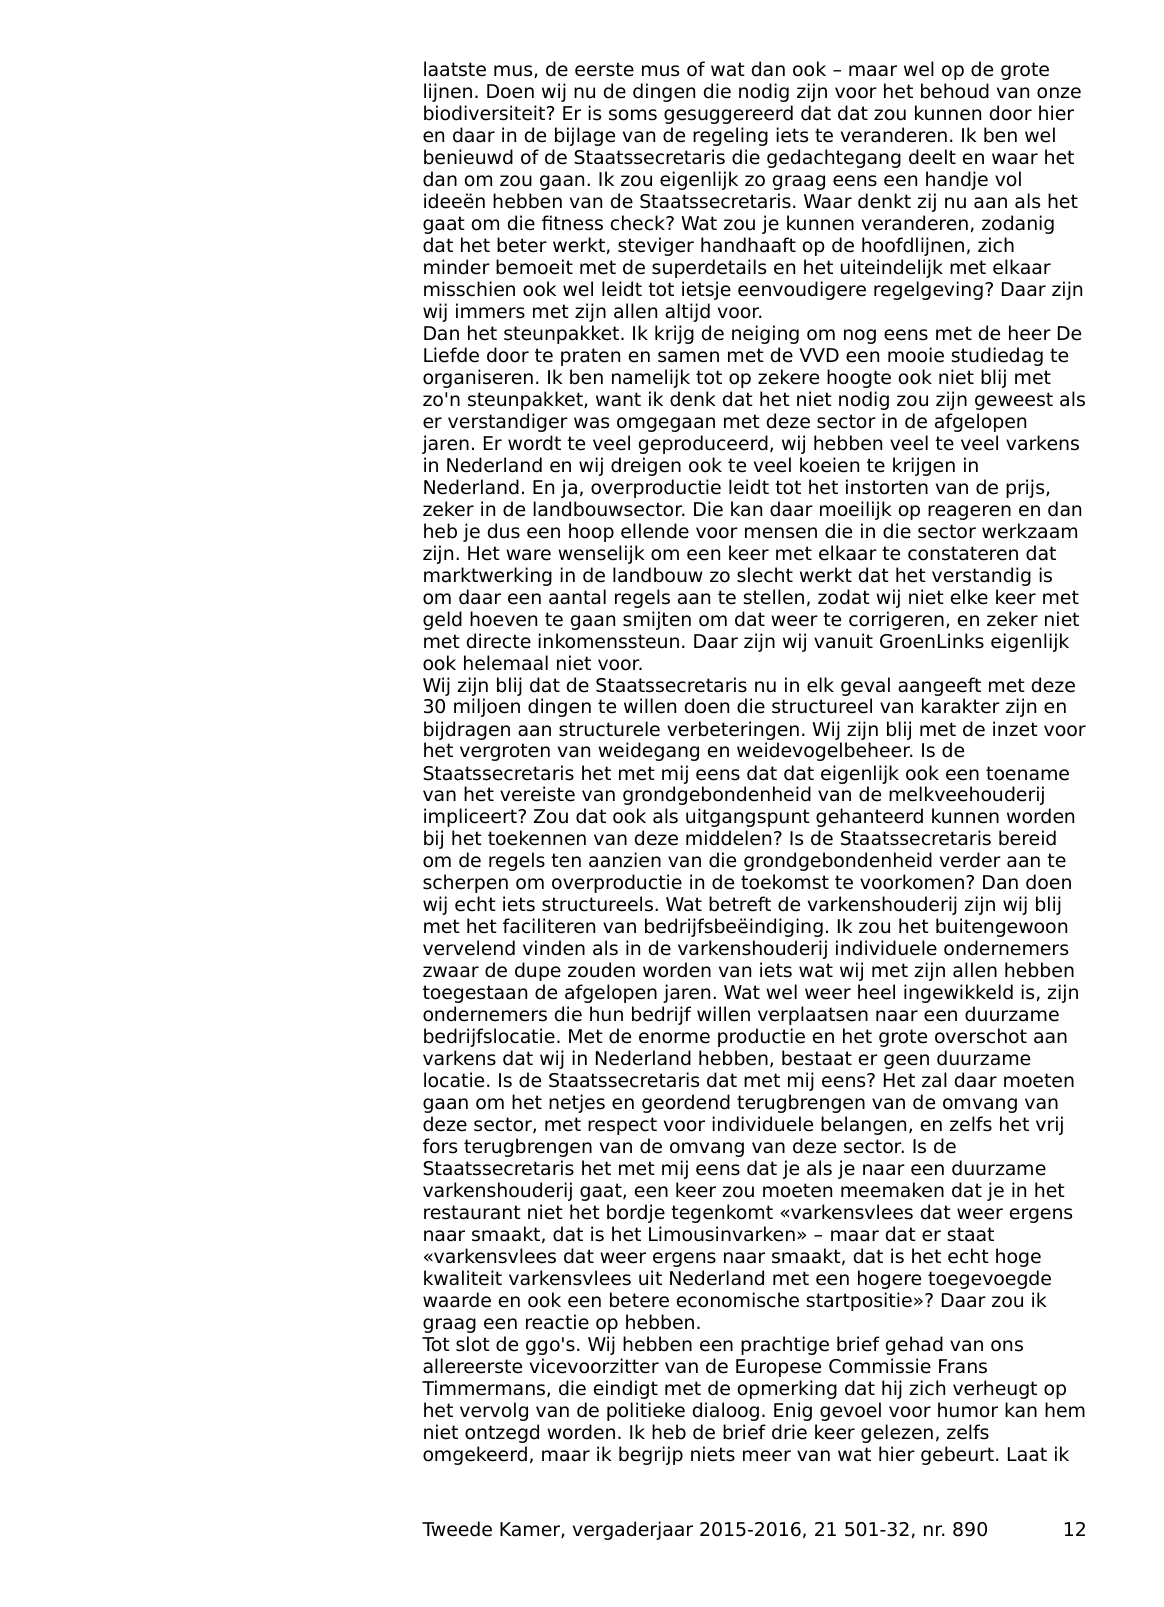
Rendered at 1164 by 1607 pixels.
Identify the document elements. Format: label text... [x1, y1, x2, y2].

text Tot slot de ggo's. Wij hebben een prachtige brief gehad van ons allereerste vicevoorzitter van de Europese Commissie Frans Timmermans, die eindigt met de opmerking dat hij zich verheugt op het vervolg van de politieke dialoog. Enig gevoel voor humor kan hem niet ontzegd worden. Ik heb de brief drie keer gelezen, zelfs omgekeerd, maar ik begrijp niets meer van wat hier gebeurt. Laat ik [422, 1334, 1087, 1466]
text Wij zijn blij dat de Staatssecretaris nu in elk geval aangeeft met deze 30 miljoen dingen te willen doen die structureel van karakter zijn en bijdragen aan structurele verbeteringen. Wij zijn blij met de inzet voor het vergroten van weidegang en weidevogelbeheer. Is de Staatssecretaris het met mij eens dat dat eigenlijk ook een toename van het vereiste van grondgebondenheid van de melkveehouderij impliceert? Zou dat ook als uitgangspunt gehanteerd kunnen worden bij het toekennen van deze middelen? Is de Staatssecretaris bereid om de regels ten aanzien van die grondgebondenheid verder aan te scherpen om overproductie in de toekomst te voorkomen? Dan doen wij echt iets structureels. Wat betreft de varkenshouderij zijn wij blij met het faciliteren van bedrijfsbeëindiging. Ik zou het buitengewoon vervelend vinden als in de varkenshouderij individuele ondernemers zwaar de dupe zouden worden van iets wat wij met zijn allen hebben toegestaan de afgelopen jaren. Wat wel weer heel ingewikkeld is, zijn ondernemers die hun bedrijf willen verplaatsen naar een duurzame bedrijfslocatie. Met de enorme productie en het grote overschot aan varkens dat wij in Nederland hebben, bestaat er geen duurzame locatie. Is de Staatssecretaris dat met mij eens? Het zal daar moeten gaan om het netjes en geordend terugbrengen van de omvang van deze sector, met respect voor individuele belangen, en zelfs het vrij fors terugbrengen van de omvang van deze sector. Is de Staatssecretaris het met mij eens dat je als je naar een duurzame varkenshouderij gaat, een keer zou moeten meemaken dat je in het restaurant niet het bordje tegenkomt «varkensvlees dat weer ergens naar smaakt, dat is het Limousinvarken» – maar dat er staat «varkensvlees dat weer ergens naar smaakt, dat is het echt hoge kwaliteit varkensvlees uit Nederland met een hogere toegevoegde waarde en ook een betere economische startpositie»? Daar zou ik graag een reactie op hebben. [422, 674, 1087, 1334]
text Dan het steunpakket. Ik krijg de neiging om nog eens met de heer De Liefde door te praten en samen met de VVD een mooie studiedag te organiseren. Ik ben namelijk tot op zekere hoogte ook niet blij met zo'n steunpakket, want ik denk dat het niet nodig zou zijn geweest als er verstandiger was omgegaan met deze sector in de afgelopen jaren. Er wordt te veel geproduceerd, wij hebben veel te veel varkens in Nederland en wij dreigen ook te veel koeien te krijgen in Nederland. En ja, overproductie leidt tot het instorten van de prijs, zeker in de landbouwsector. Die kan daar moeilijk op reageren en dan heb je dus een hoop ellende voor mensen die in die sector werkzaam zijn. Het ware wenselijk om een keer met elkaar te constateren dat marktwerking in de landbouw zo slecht werkt dat het verstandig is om daar een aantal regels aan te stellen, zodat wij niet elke keer met geld hoeven te gaan smijten om dat weer te corrigeren, en zeker niet met directe inkomenssteun. Daar zijn wij vanuit GroenLinks eigenlijk ook helemaal niet voor. [422, 323, 1087, 674]
text laatste mus, de eerste mus of wat dan ook – maar wel op de grote lijnen. Doen wij nu de dingen die nodig zijn voor het behoud van onze biodiversiteit? Er is soms gesuggereerd dat dat zou kunnen door hier en daar in de bijlage van de regeling iets te veranderen. Ik ben wel benieuwd of de Staatssecretaris die gedachtegang deelt en waar het dan om zou gaan. Ik zou eigenlijk zo graag eens een handje vol ideeën hebben van de Staatssecretaris. Waar denkt zij nu aan als het gaat om die fitness check? Wat zou je kunnen veranderen, zodanig dat het beter werkt, steviger handhaaft op de hoofdlijnen, zich minder bemoeit met de superdetails en het uiteindelijk met elkaar misschien ook wel leidt tot ietsje eenvoudigere regelgeving? Daar zijn wij immers met zijn allen altijd voor. [422, 59, 1087, 323]
